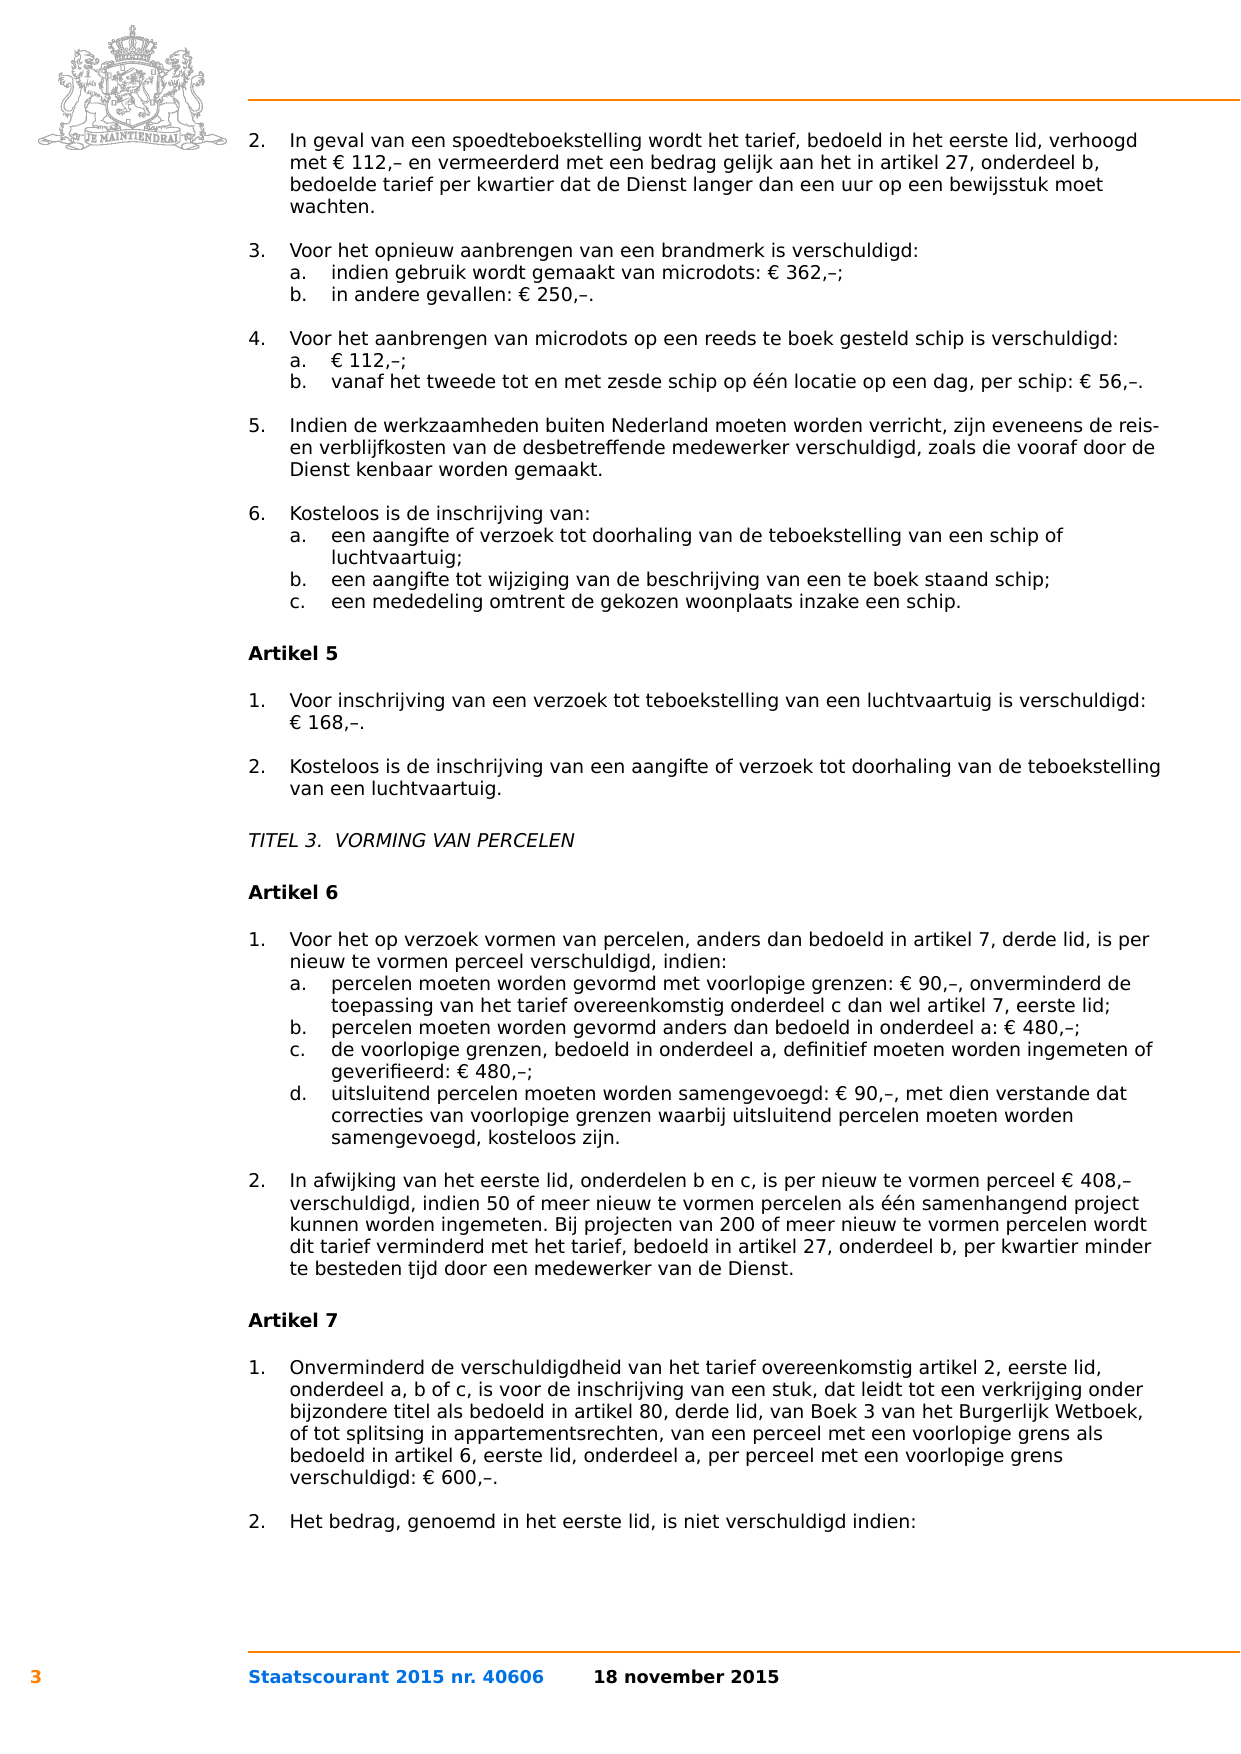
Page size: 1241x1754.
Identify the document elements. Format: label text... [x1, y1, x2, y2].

text b. een aangifte tot wijziging van de beschrijving van een te boek staand schip; [289, 569, 1163, 591]
text 5. Indien de werkzaamheden buiten Nederland moeten worden verricht, zijn eveneens de reis- en verblijfkosten van de desbetreffende medewerker verschuldigd, zoals die vooraf door de Dienst kenbaar worden gemaakt. [248, 415, 1163, 481]
picture [38, 25, 227, 150]
text d. uitsluitend percelen moeten worden samengevoegd: € 90,–, met dien verstande dat correcties van voorlopige grenzen waarbij uitsluitend percelen moeten worden samengevoegd, kosteloos zijn. [289, 1083, 1163, 1148]
text b. percelen moeten worden gevormd anders dan bedoeld in onderdeel a: € 480,–; [289, 1017, 1163, 1039]
text 4. Voor het aanbrengen van microdots op een reeds te boek gesteld schip is verschuldigd: [248, 327, 1163, 349]
subtitle Artikel 5 [248, 643, 1163, 665]
text 6. Kosteloos is de inschrijving van: [248, 503, 1163, 525]
text 1. Voor het op verzoek vormen van percelen, anders dan bedoeld in artikel 7, derde lid, is per nieuw te vormen perceel verschuldigd, indien: [248, 929, 1163, 973]
text 2. Kosteloos is de inschrijving van een aangifte of verzoek tot doorhaling van de teboekstelling van een luchtvaartuig. [248, 756, 1163, 800]
text a. een aangifte of verzoek tot doorhaling van de teboekstelling van een schip of luchtvaartuig; [289, 525, 1163, 569]
text b. in andere gevallen: € 250,–. [289, 284, 1163, 306]
text c. de voorlopige grenzen, bedoeld in onderdeel a, definitief moeten worden ingemeten of geverifieerd: € 480,–; [289, 1039, 1163, 1083]
text a. € 112,–; [289, 349, 1163, 371]
text 3. Voor het opnieuw aanbrengen van een brandmerk is verschuldigd: [248, 240, 1163, 262]
text 2. In afwijking van het eerste lid, onderdelen b en c, is per nieuw te vormen perceel € 408,– verschuldigd, indien 50 of meer nieuw te vormen percelen als één samenhangend project kunnen worden ingemeten. Bij projecten van 200 of meer nieuw te vormen percelen wordt dit tarief verminderd met het tarief, bedoeld in artikel 27, onderdeel b, per kwartier minder te besteden tijd door een medewerker van de Dienst. [248, 1170, 1163, 1280]
subtitle Artikel 6 [248, 882, 1163, 904]
text 2. Het bedrag, genoemd in het eerste lid, is niet verschuldigd indien: [248, 1511, 1163, 1533]
text 1. Onverminderd de verschuldigdheid van het tarief overeenkomstig artikel 2, eerste lid, onderdeel a, b of c, is voor de inschrijving van een stuk, dat leidt tot een verkrijging onder bijzondere titel als bedoeld in artikel 80, derde lid, van Boek 3 van het Burgerlijk Wetboek, of tot splitsing in appartementsrechten, van een perceel met een voorlopige grens als bedoeld in artikel 6, eerste lid, onderdeel a, per perceel met een voorlopige grens verschuldigd: € 600,–. [248, 1357, 1163, 1489]
text 2. In geval van een spoedteboekstelling wordt het tarief, bedoeld in het eerste lid, verhoogd met € 112,– en vermeerderd met een bedrag gelijk aan het in artikel 27, onderdeel b, bedoelde tarief per kwartier dat de Dienst langer dan een uur op een bewijsstuk moet wachten. [248, 130, 1163, 218]
text a. indien gebruik wordt gemaakt van microdots: € 362,–; [289, 262, 1163, 284]
text c. een mededeling omtrent de gekozen woonplaats inzake een schip. [289, 591, 1163, 613]
text 1. Voor inschrijving van een verzoek tot teboekstelling van een luchtvaartuig is verschuldigd: € 168,–. [248, 690, 1163, 734]
subtitle Artikel 7 [248, 1310, 1163, 1332]
text a. percelen moeten worden gevormd met voorlopige grenzen: € 90,–, onverminderd de toepassing van het tarief overeenkomstig onderdeel c dan wel artikel 7, eerste lid; [289, 973, 1163, 1017]
subtitle TITEL 3. VORMING VAN PERCELEN [248, 830, 1163, 852]
text b. vanaf het tweede tot en met zesde schip op één locatie op een dag, per schip: € 56,–. [289, 371, 1163, 393]
